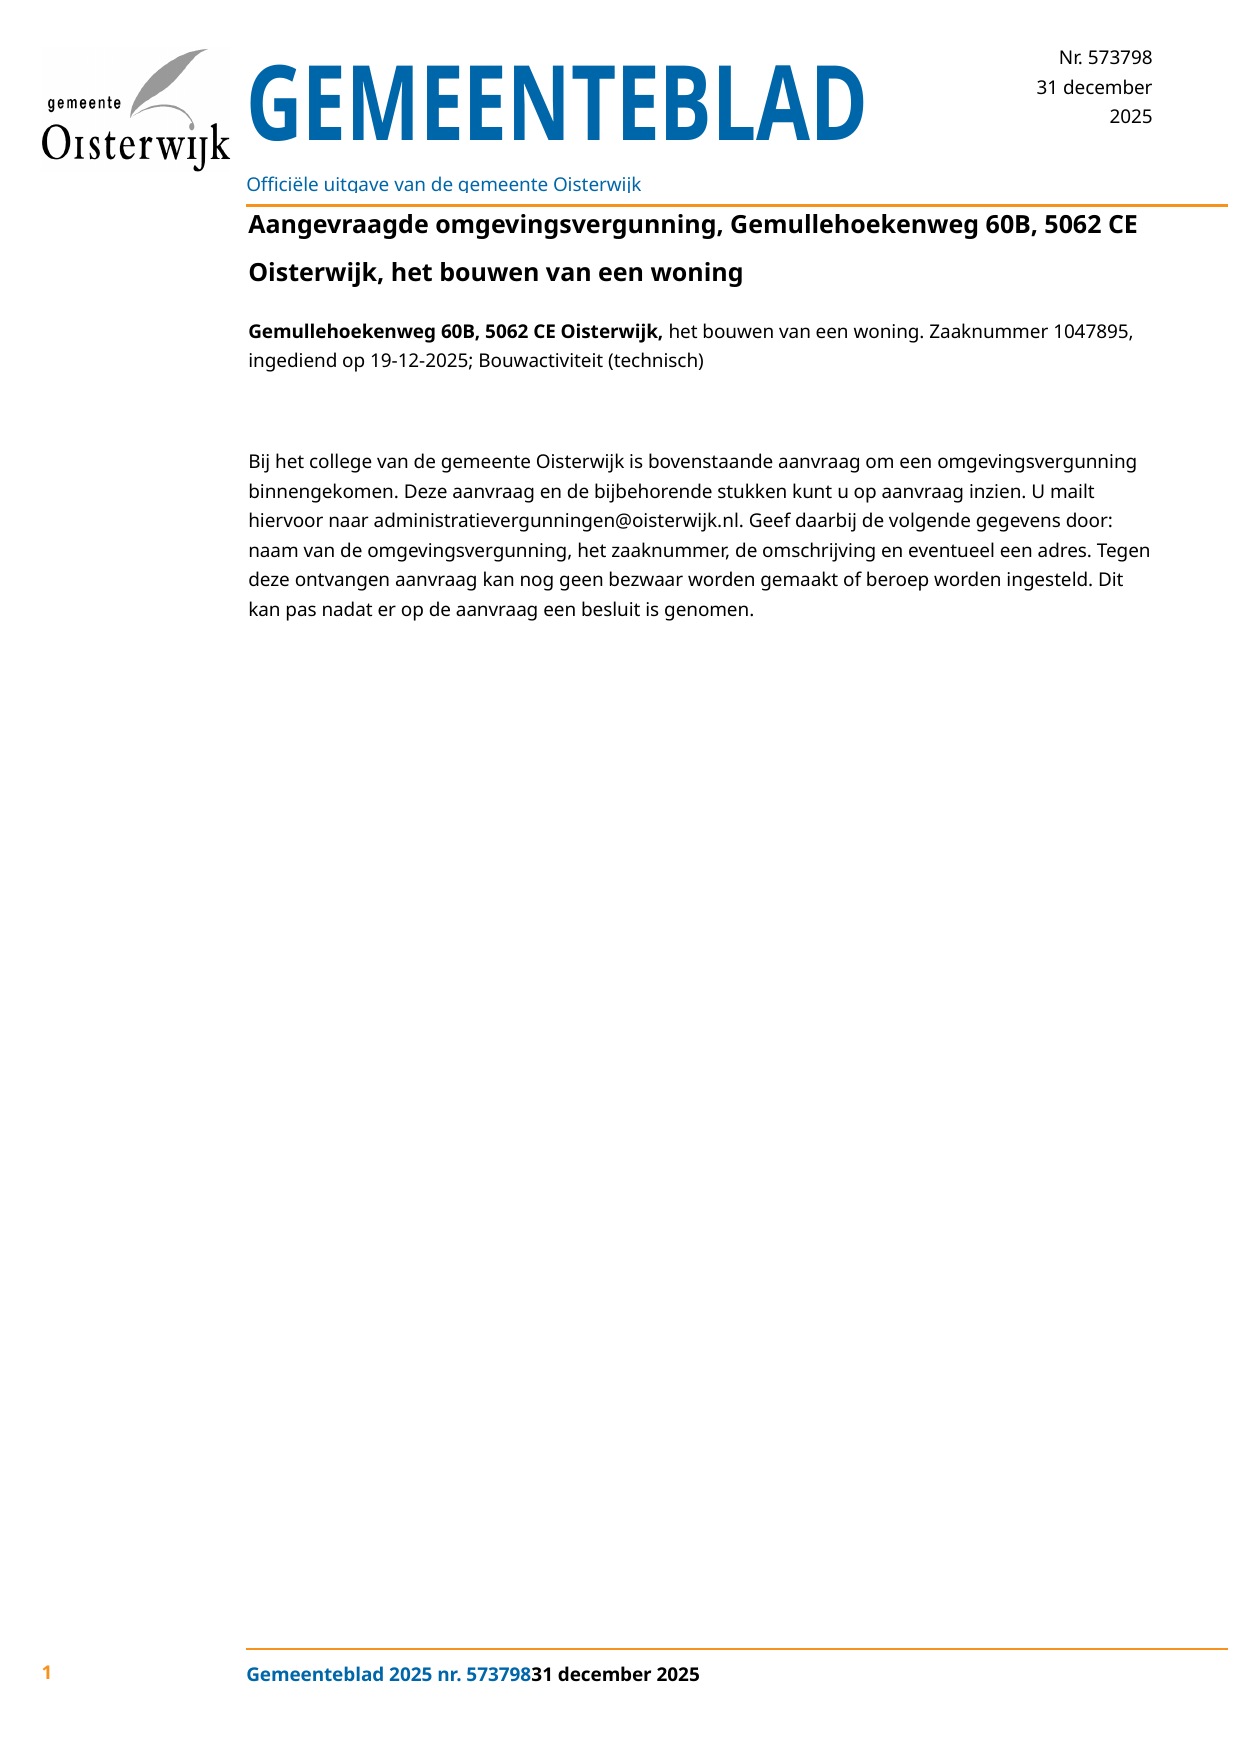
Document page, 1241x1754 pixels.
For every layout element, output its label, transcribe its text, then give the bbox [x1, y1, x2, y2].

text Aangevraagde omgevingsvergunning, Gemullehoekenweg 60B, 5062 CE Oisterwijk, het bouwen van een woning [248, 207, 1152, 288]
text Gemullehoekenweg 60B, 5062 CE Oisterwijk, het bouwen van een woning. Zaaknummer 1047895, ingediend op 19-12-2025; Bouwactiviteit (technisch) [248, 318, 1152, 373]
text Bij het college van de gemeente Oisterwijk is bovenstaande aanvraag om een omgevingsvergunning binnengekomen. Deze aanvraag en de bijbehorende stukken kunt u op aanvraag inzien. U mailt hiervoor naar administratievergunningen@oisterwijk.nl. Geef daarbij de volgende gegevens door: naam van de omgevingsvergunning, het zaaknummer, de omschrijving en eventueel een adres. Tegen deze ontvangen aanvraag kan nog geen bezwaar worden gemaakt of beroep worden ingesteld. Dit kan pas nadat er op de aanvraag een besluit is genomen. [248, 448, 1152, 622]
picture [41, 47, 231, 172]
